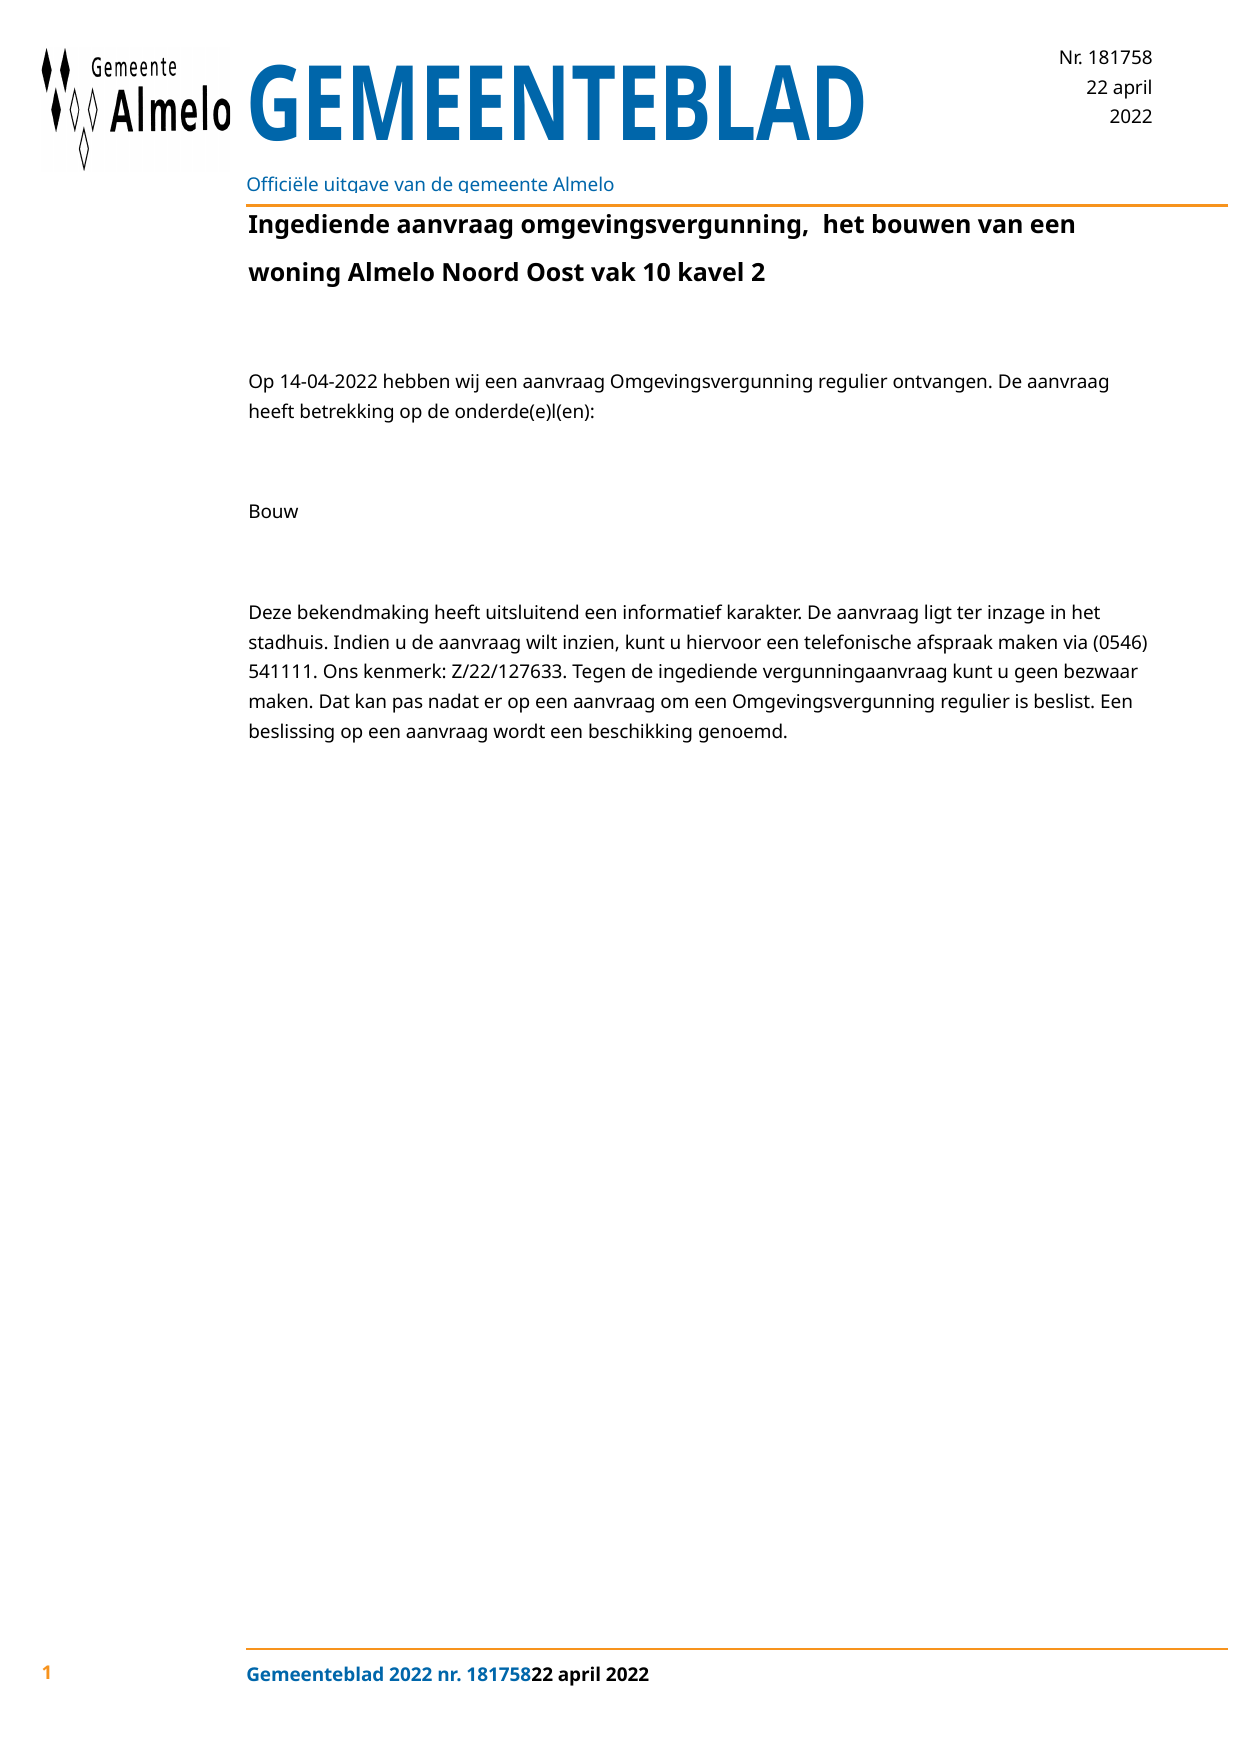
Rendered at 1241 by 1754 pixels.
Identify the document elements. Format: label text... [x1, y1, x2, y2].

text Ingediende aanvraag omgevingsvergunning, het bouwen van een woning Almelo Noord Oost vak 10 kavel 2 [248, 207, 1152, 288]
text Deze bekendmaking heeft uitsluitend een informatief karakter. De aanvraag ligt ter inzage in het stadhuis. Indien u de aanvraag wilt inzien, kunt u hiervoor een telefonische afspraak maken via (0546) 541111. Ons kenmerk: Z/22/127633. Tegen de ingediende vergunningaanvraag kunt u geen bezwaar maken. Dat kan pas nadat er op een aanvraag om een Omgevingsvergunning regulier is beslist. Een beslissing op een aanvraag wordt een beschikking genoemd. [248, 599, 1152, 744]
text Bouw [248, 499, 1152, 524]
picture [41, 47, 231, 172]
text Op 14-04-2022 hebben wij een aanvraag Omgevingsvergunning regulier ontvangen. De aanvraag heeft betrekking op de onderde(e)l(en): [248, 368, 1152, 424]
